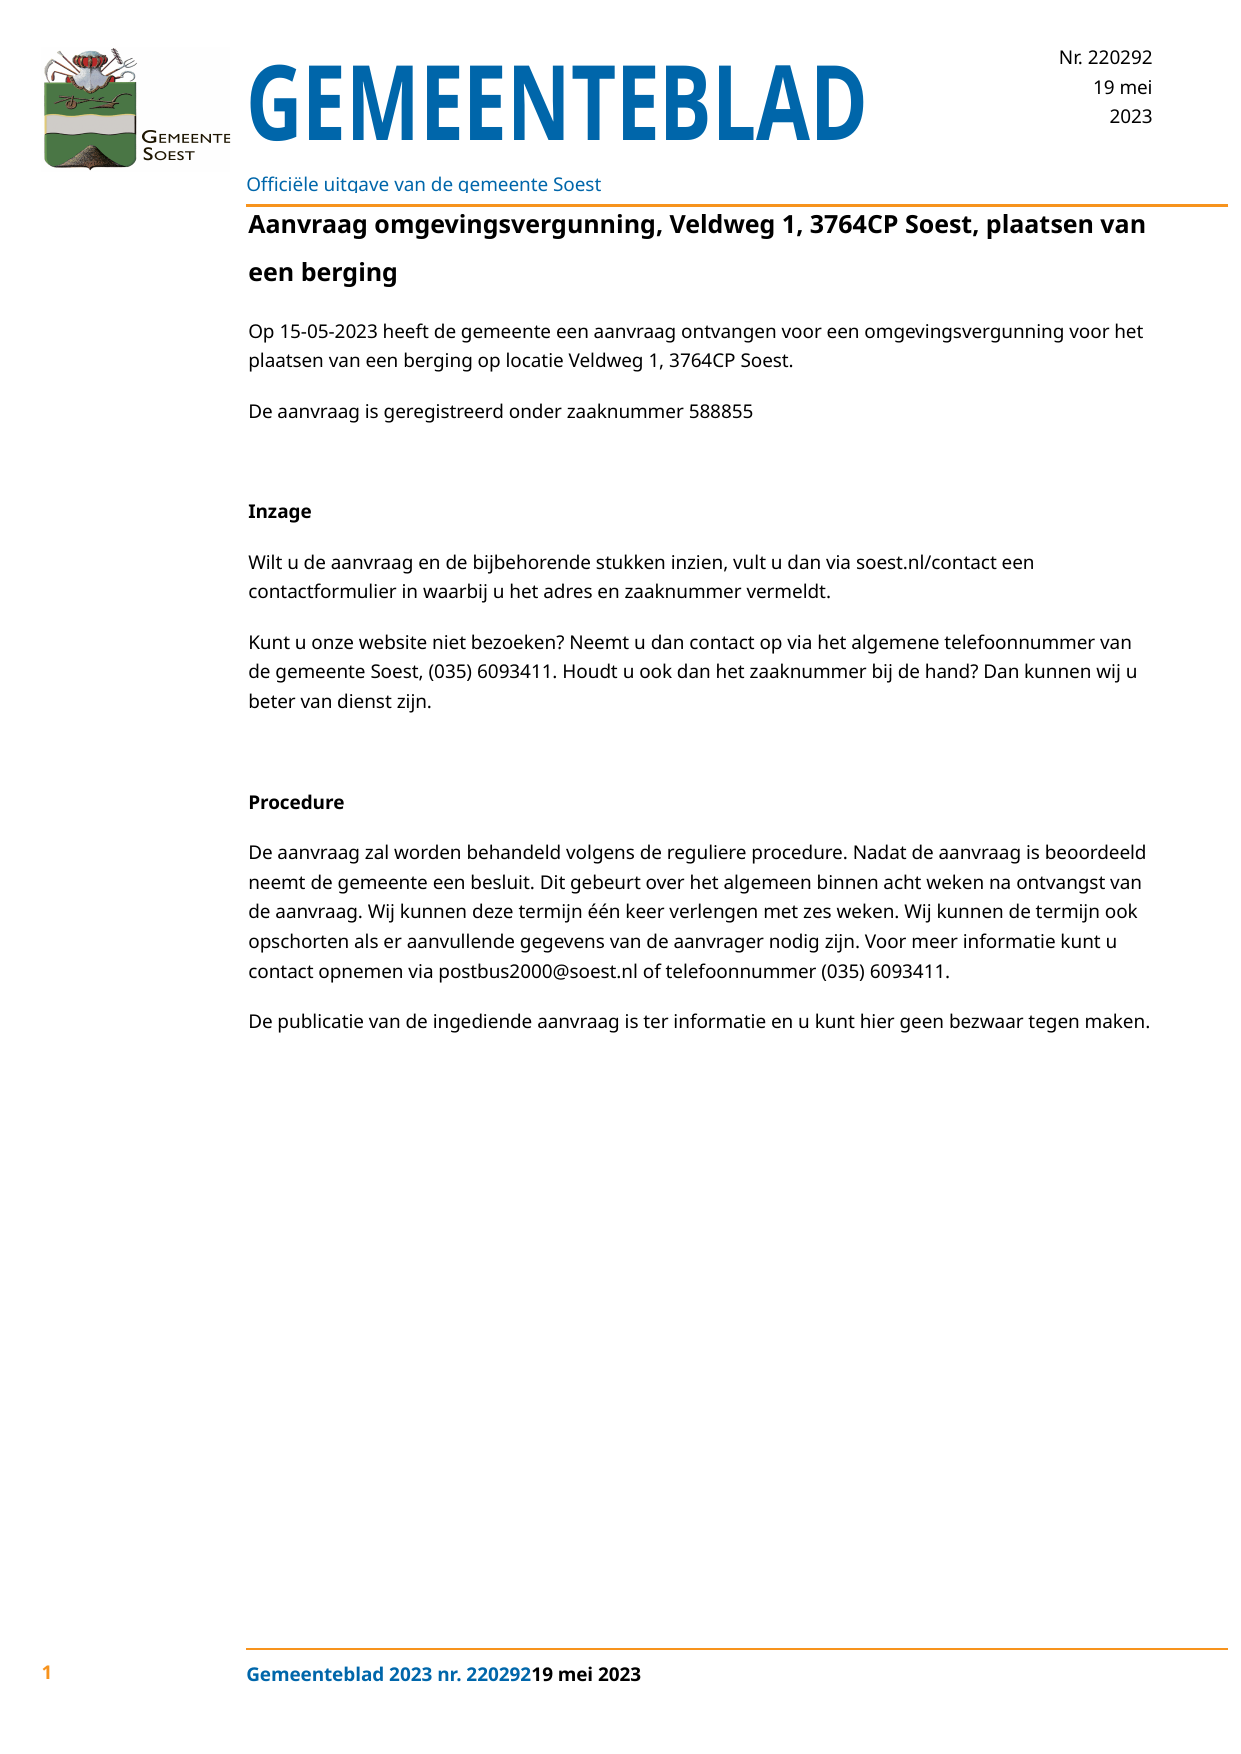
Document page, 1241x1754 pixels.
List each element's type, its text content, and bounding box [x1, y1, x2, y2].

text Kunt u onze website niet bezoeken? Neemt u dan contact op via het algemene telefoonnummer van de gemeente Soest, (035) 6093411. Houdt u ook dan het zaaknummer bij de hand? Dan kunnen wij u beter van dienst zijn. [248, 629, 1152, 714]
text Procedure [248, 789, 1152, 815]
picture [41, 47, 231, 172]
text De publicatie van de ingediende aanvraag is ter informatie en u kunt hier geen bezwaar tegen maken. [248, 1008, 1152, 1034]
text Op 15-05-2023 heeft de gemeente een aanvraag ontvangen voor een omgevingsvergunning voor het plaatsen van een berging op locatie Veldweg 1, 3764CP Soest. [248, 318, 1152, 373]
text De aanvraag is geregistreerd onder zaaknummer 588855 [248, 398, 1152, 424]
text Aanvraag omgevingsvergunning, Veldweg 1, 3764CP Soest, plaatsen van een berging [248, 207, 1152, 288]
text De aanvraag zal worden behandeld volgens de reguliere procedure. Nadat de aanvraag is beoordeeld neemt de gemeente een besluit. Dit gebeurt over het algemeen binnen acht weken na ontvangst van de aanvraag. Wij kunnen deze termijn één keer verlengen met zes weken. Wij kunnen de termijn ook opschorten als er aanvullende gegevens van de aanvrager nodig zijn. Voor meer informatie kunt u contact opnemen via postbus2000@soest.nl of telefoonnummer (035) 6093411. [248, 839, 1152, 984]
text Inzage [248, 499, 1152, 524]
text Wilt u de aanvraag en de bijbehorende stukken inzien, vult u dan via soest.nl/contact een contactformulier in waarbij u het adres en zaaknummer vermeldt. [248, 549, 1152, 604]
